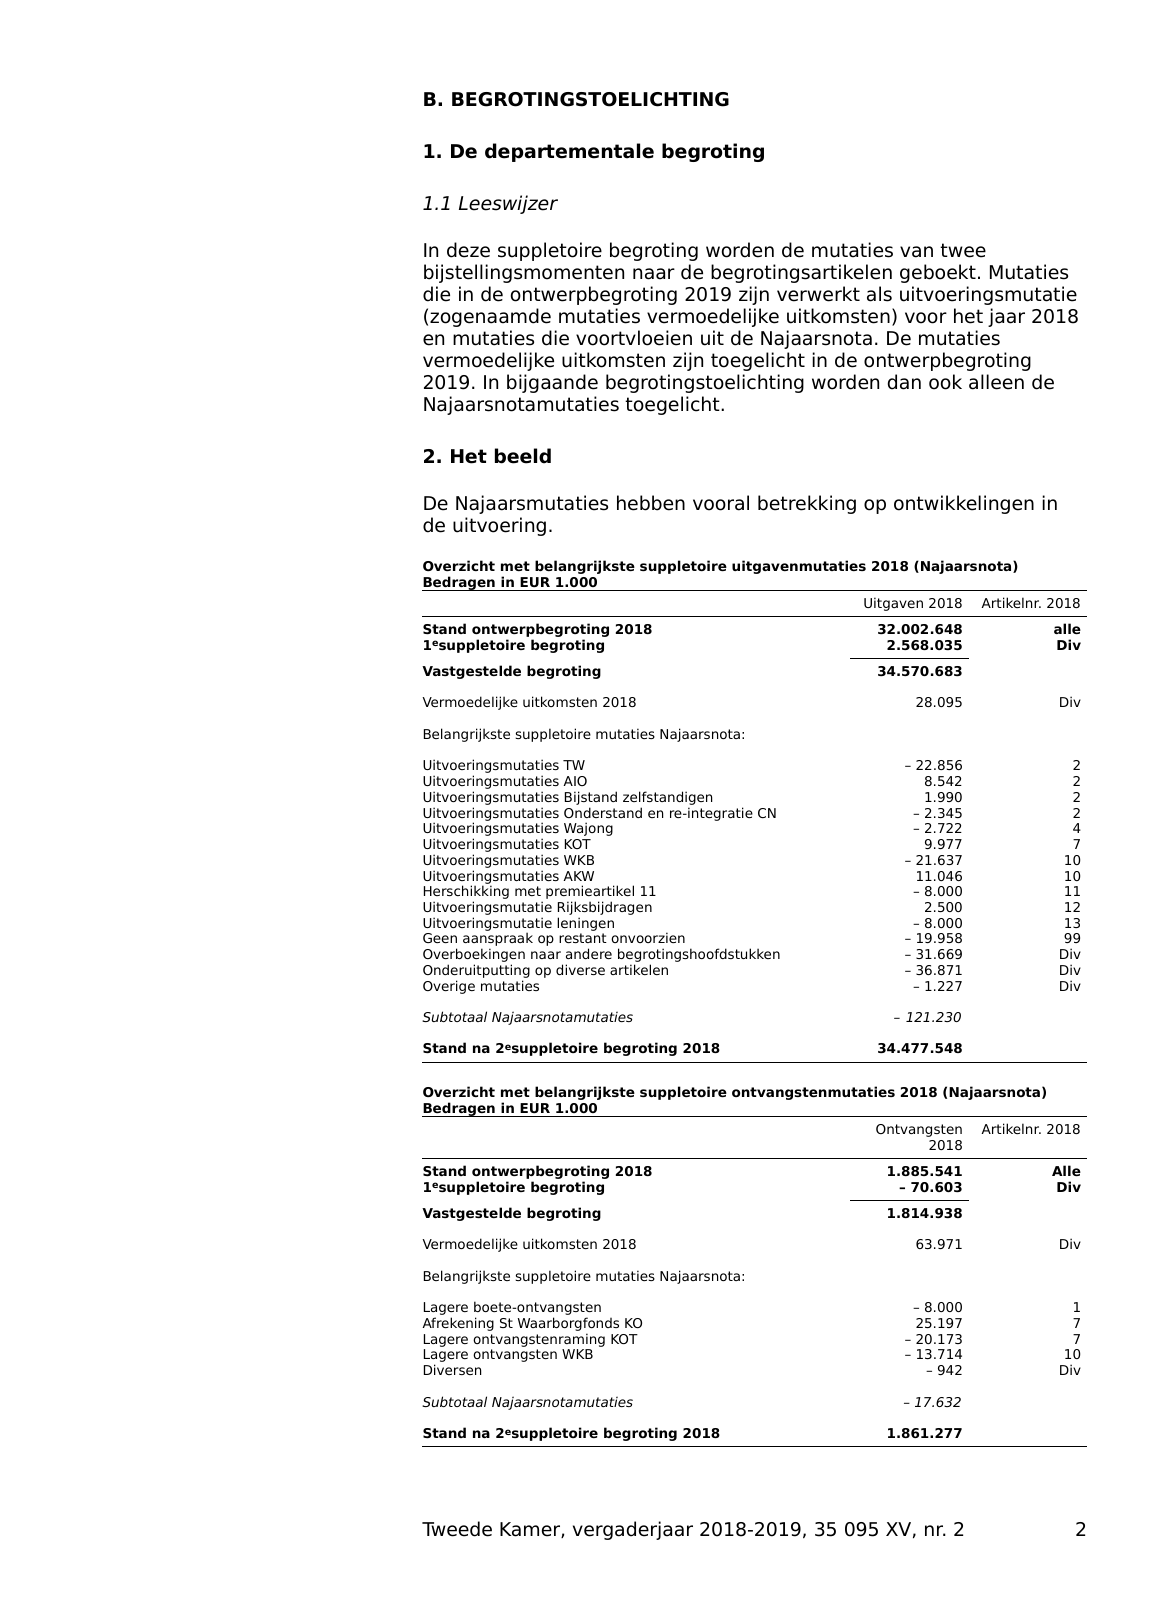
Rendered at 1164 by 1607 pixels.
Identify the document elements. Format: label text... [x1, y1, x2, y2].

subtitle 2. Het beeld [422, 446, 1087, 468]
table_cell alle [969, 617, 1087, 638]
table_cell Div [969, 695, 1087, 711]
table_cell Uitvoeringsmutaties WKB [422, 853, 850, 868]
subtitle 1.1 Leeswijzer [422, 193, 1087, 215]
table_cell 1esuppletoire begroting [422, 638, 850, 658]
table_cell Vastgestelde begroting [422, 658, 850, 679]
table_cell [422, 1026, 850, 1041]
table_cell 7 [969, 1331, 1087, 1347]
table_cell [422, 994, 850, 1010]
table_cell 2 [969, 790, 1087, 805]
table_cell – 2.722 [850, 821, 968, 837]
table_cell Uitvoeringsmutaties KOT [422, 837, 850, 853]
table_cell Ontvangsten 2018 [850, 1117, 968, 1158]
subtitle 1. De departementale begroting [422, 141, 1087, 163]
table_cell Div [969, 638, 1087, 658]
table_cell 9.977 [850, 837, 968, 853]
table_cell [969, 1041, 1087, 1062]
table_cell Diversen [422, 1363, 850, 1379]
table_cell 8.542 [850, 774, 968, 790]
table_cell Uitvoeringsmutatie leningen [422, 916, 850, 931]
text In deze suppletoire begroting worden de mutaties van twee bijstellingsmomenten naar de begrotingsartikelen geboekt. Mutaties die in de ontwerpbegroting 2019 zijn verwerkt als uitvoeringsmutatie (zogenaamde mutaties vermoedelijke uitkomsten) voor het jaar 2018 en mutaties die voortvloeien uit de Najaarsnota. De mutaties vermoedelijke uitkomsten zijn toegelicht in de ontwerpbegroting 2019. In bijgaande begrotingstoelichting worden dan ook alleen de Najaarsnotamutaties toegelicht. [422, 240, 1087, 416]
table_cell Overige mutaties [422, 979, 850, 994]
table_cell – 2.345 [850, 805, 968, 821]
table_cell [969, 1284, 1087, 1300]
table_cell [969, 1253, 1087, 1268]
table_cell [850, 1026, 968, 1041]
table_cell Uitvoeringsmutaties AKW [422, 868, 850, 884]
table_cell – 8.000 [850, 916, 968, 931]
table_cell [850, 1269, 968, 1284]
table_cell [969, 680, 1087, 695]
table_cell Uitvoeringsmutaties Bijstand zelfstandigen [422, 790, 850, 805]
table_cell 2.500 [850, 900, 968, 916]
table_cell 25.197 [850, 1316, 968, 1331]
table_cell 1.861.277 [850, 1426, 968, 1446]
table_cell [422, 591, 850, 616]
table_cell Div [969, 1180, 1087, 1200]
table_cell [969, 1426, 1087, 1446]
table_cell Stand ontwerpbegroting 2018 [422, 1159, 850, 1179]
table_cell 11 [969, 884, 1087, 900]
table_cell 2 [969, 774, 1087, 790]
table_cell – 70.603 [850, 1180, 968, 1200]
table_cell [969, 1410, 1087, 1426]
table_cell Vastgestelde begroting [422, 1200, 850, 1221]
table_cell [422, 743, 850, 758]
table_cell – 1.227 [850, 979, 968, 994]
table_cell [422, 680, 850, 695]
table_cell 2 [969, 758, 1087, 774]
table_cell Subtotaal Najaarsnotamutaties [422, 1010, 850, 1026]
table_cell 99 [969, 931, 1087, 947]
table_cell 1esuppletoire begroting [422, 1180, 850, 1200]
table_cell – 121.230 [850, 1010, 968, 1026]
table_cell 2 [969, 805, 1087, 821]
table_cell Uitvoeringsmutaties TW [422, 758, 850, 774]
table_cell Vermoedelijke uitkomsten 2018 [422, 695, 850, 711]
table_cell [422, 1221, 850, 1237]
table_cell 10 [969, 853, 1087, 868]
table_cell 28.095 [850, 695, 968, 711]
table_cell [850, 1221, 968, 1237]
table_cell Div [969, 1363, 1087, 1379]
table_cell Uitvoeringsmutatie Rijksbijdragen [422, 900, 850, 916]
table_cell [969, 1221, 1087, 1237]
table_cell Stand ontwerpbegroting 2018 [422, 617, 850, 638]
table_cell Alle [969, 1159, 1087, 1179]
table_cell Uitvoeringsmutaties Wajong [422, 821, 850, 837]
table_cell Vermoedelijke uitkomsten 2018 [422, 1237, 850, 1253]
table_cell 12 [969, 900, 1087, 916]
table_cell Uitvoeringsmutaties Onderstand en re-integratie CN [422, 805, 850, 821]
table_cell [422, 1117, 850, 1158]
table_cell [969, 1269, 1087, 1284]
table_cell [850, 680, 968, 695]
table_cell – 942 [850, 1363, 968, 1379]
table_cell [969, 1026, 1087, 1041]
table_cell [969, 658, 1087, 679]
table_cell [422, 1410, 850, 1426]
table_cell Uitvoeringsmutaties AIO [422, 774, 850, 790]
table_cell [850, 711, 968, 727]
table_cell Artikelnr. 2018 [969, 591, 1087, 616]
table_cell – 8.000 [850, 1300, 968, 1316]
table_cell – 19.958 [850, 931, 968, 947]
table_cell 1.885.541 [850, 1159, 968, 1179]
table_cell Stand na 2esuppletoire begroting 2018 [422, 1426, 850, 1446]
table_cell [969, 727, 1087, 742]
table_cell Lagere boete-ontvangsten [422, 1300, 850, 1316]
table_cell [969, 1379, 1087, 1394]
table_cell Onderuitputting op diverse artikelen [422, 963, 850, 978]
table_cell Afrekening St Waarborgfonds KO [422, 1316, 850, 1331]
table_cell 13 [969, 916, 1087, 931]
table_cell – 21.637 [850, 853, 968, 868]
table_cell [422, 1379, 850, 1394]
table_cell 1 [969, 1300, 1087, 1316]
table_cell Div [969, 947, 1087, 963]
table_cell [969, 994, 1087, 1010]
table_cell Herschikking met premieartikel 11 [422, 884, 850, 900]
table_cell Div [969, 963, 1087, 978]
table_cell [850, 1253, 968, 1268]
table_cell Belangrijkste suppletoire mutaties Najaarsnota: [422, 1269, 850, 1284]
table_cell Geen aanspraak op restant onvoorzien [422, 931, 850, 947]
table_cell Div [969, 979, 1087, 994]
table_cell – 31.669 [850, 947, 968, 963]
table_cell [850, 1410, 968, 1426]
table_cell – 17.632 [850, 1394, 968, 1410]
table_cell 1.990 [850, 790, 968, 805]
table_cell 32.002.648 [850, 617, 968, 638]
table_header Overzicht met belangrijkste suppletoire uitgavenmutaties 2018 (Najaarsnota) Bedragen in EUR 1.000 [422, 559, 1087, 590]
table_cell – 8.000 [850, 884, 968, 900]
table_cell [850, 727, 968, 742]
table_cell [422, 1284, 850, 1300]
table_header Overzicht met belangrijkste suppletoire ontvangstenmutaties 2018 (Najaarsnota) Bedragen in EUR 1.000 [422, 1085, 1087, 1116]
table_cell [969, 711, 1087, 727]
table_cell 63.971 [850, 1237, 968, 1253]
table_cell [969, 743, 1087, 758]
table_cell Stand na 2esuppletoire begroting 2018 [422, 1041, 850, 1062]
table_cell 2.568.035 [850, 638, 968, 658]
table_cell Overboekingen naar andere begrotingshoofdstukken [422, 947, 850, 963]
table_cell – 13.714 [850, 1347, 968, 1363]
table_cell [969, 1394, 1087, 1410]
table_cell Lagere ontvangstenraming KOT [422, 1331, 850, 1347]
table_cell – 36.871 [850, 963, 968, 978]
subtitle B. BEGROTINGSTOELICHTING [422, 89, 1087, 111]
table_cell 11.046 [850, 868, 968, 884]
table_cell Subtotaal Najaarsnotamutaties [422, 1394, 850, 1410]
table_cell [422, 1253, 850, 1268]
table_cell 34.570.683 [850, 659, 968, 679]
table_cell 7 [969, 837, 1087, 853]
table_cell Div [969, 1237, 1087, 1253]
table_cell [850, 743, 968, 758]
table_cell [850, 1284, 968, 1300]
table_cell [422, 711, 850, 727]
text De Najaarsmutaties hebben vooral betrekking op ontwikkelingen in de uitvoering. [422, 493, 1087, 537]
table_cell Artikelnr. 2018 [969, 1117, 1087, 1158]
table_cell [969, 1200, 1087, 1221]
table_cell 34.477.548 [850, 1041, 968, 1062]
table_cell [850, 1379, 968, 1394]
table_cell 1.814.938 [850, 1201, 968, 1221]
table_cell – 20.173 [850, 1331, 968, 1347]
table_cell 10 [969, 1347, 1087, 1363]
table_cell [969, 1010, 1087, 1026]
table_cell 7 [969, 1316, 1087, 1331]
table_cell 4 [969, 821, 1087, 837]
table_cell Belangrijkste suppletoire mutaties Najaarsnota: [422, 727, 850, 742]
table_cell 10 [969, 868, 1087, 884]
table_cell [850, 994, 968, 1010]
table_cell – 22.856 [850, 758, 968, 774]
table_cell Uitgaven 2018 [850, 591, 968, 616]
table_cell Lagere ontvangsten WKB [422, 1347, 850, 1363]
